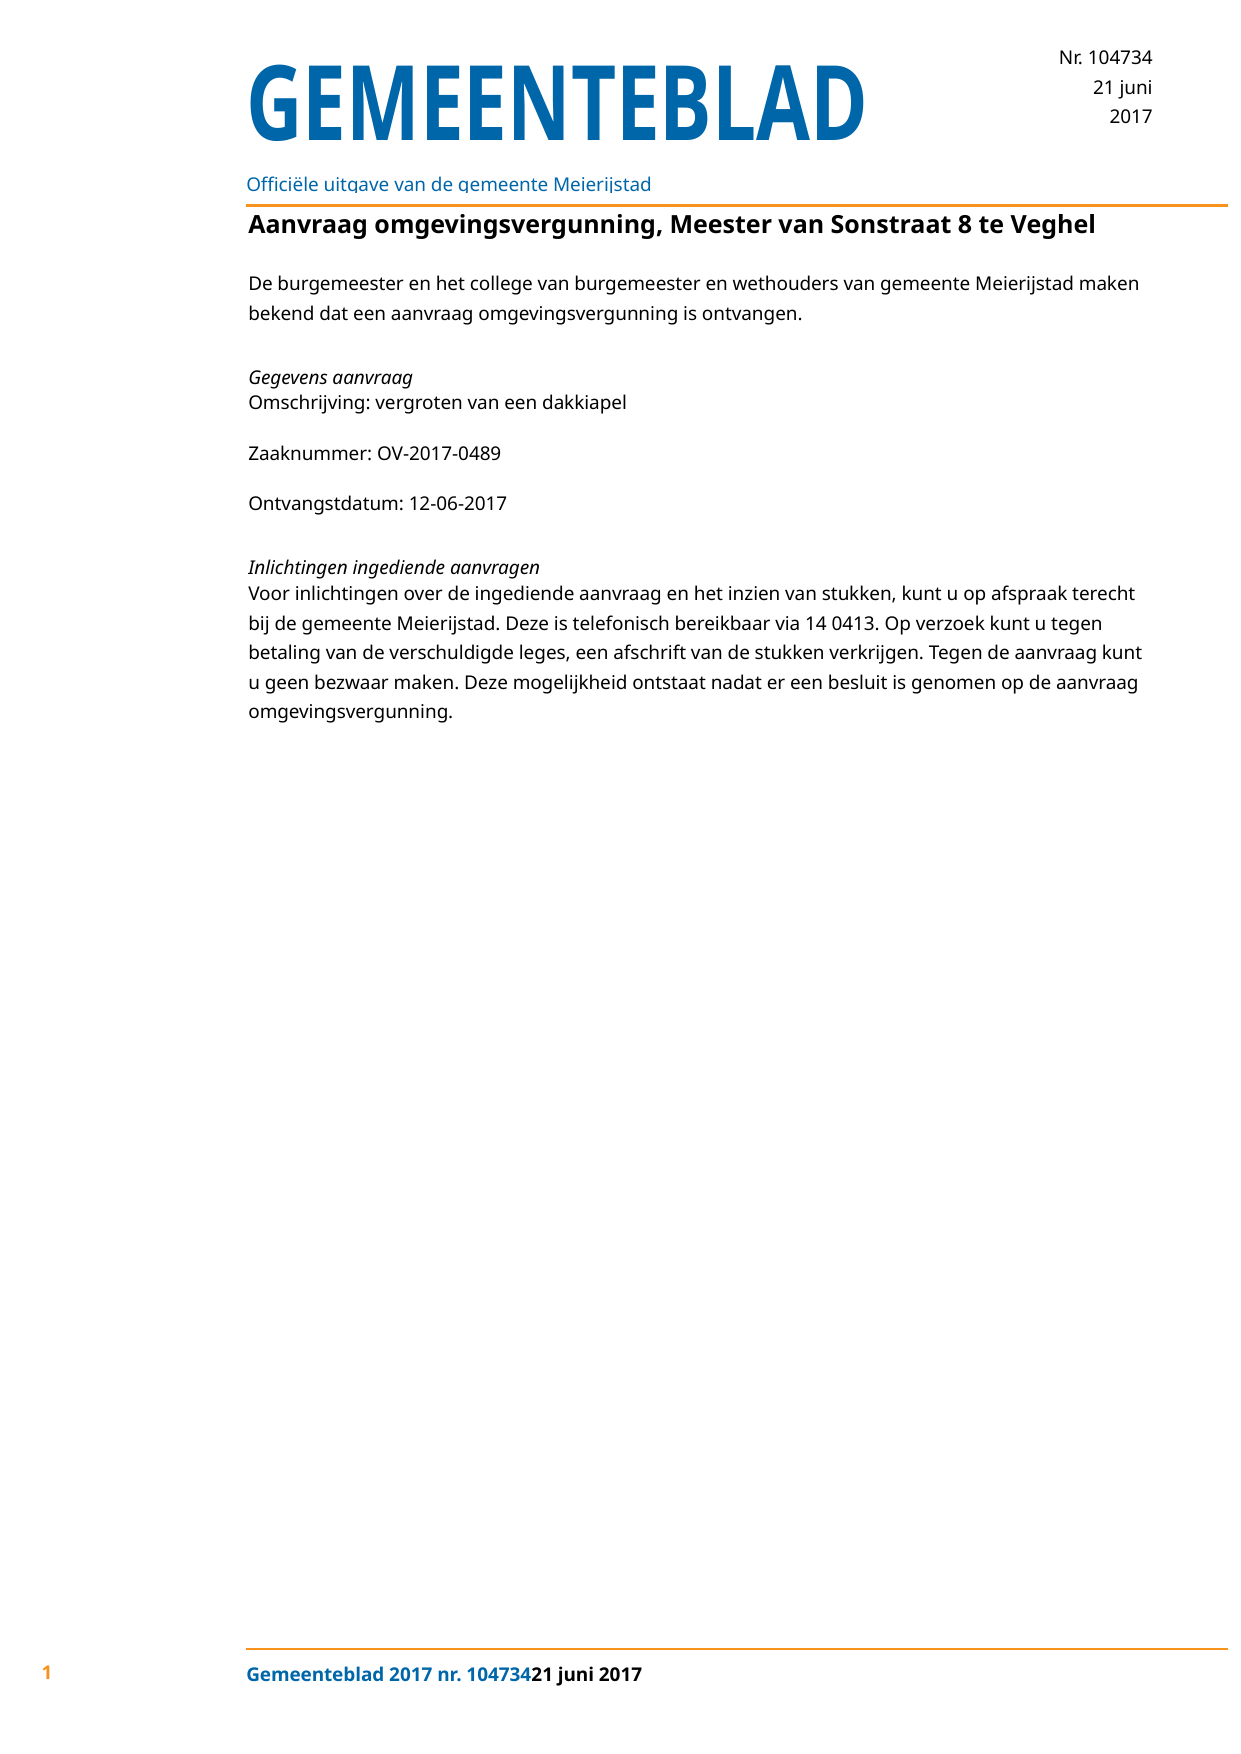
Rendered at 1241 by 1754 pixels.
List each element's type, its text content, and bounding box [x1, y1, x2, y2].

picture [41, 47, 231, 172]
text Ontvangstdatum: 12-06-2017 [248, 490, 1152, 516]
text Voor inlichtingen over de ingediende aanvraag en het inzien van stukken, kunt u op afspraak terecht bij de gemeente Meierijstad. Deze is telefonisch bereikbaar via 14 0413. Op verzoek kunt u tegen betaling van de verschuldigde leges, een afschrift van de stukken verkrijgen. Tegen de aanvraag kunt u geen bezwaar maken. Deze mogelijkheid ontstaat nadat er een besluit is genomen op de aanvraag omgevingsvergunning. [248, 580, 1152, 724]
text Omschrijving: vergroten van een dakkiapel [248, 389, 1152, 415]
text De burgemeester en het college van burgemeester en wethouders van gemeente Meierijstad maken bekend dat een aanvraag omgevingsvergunning is ontvangen. [248, 270, 1152, 326]
text Gegevens aanvraag [248, 364, 1152, 389]
text Aanvraag omgevingsvergunning, Meester van Sonstraat 8 te Veghel [248, 207, 1152, 241]
text Inlichtingen ingediende aanvragen [248, 554, 1152, 580]
text Zaaknummer: OV-2017-0489 [248, 440, 1152, 466]
